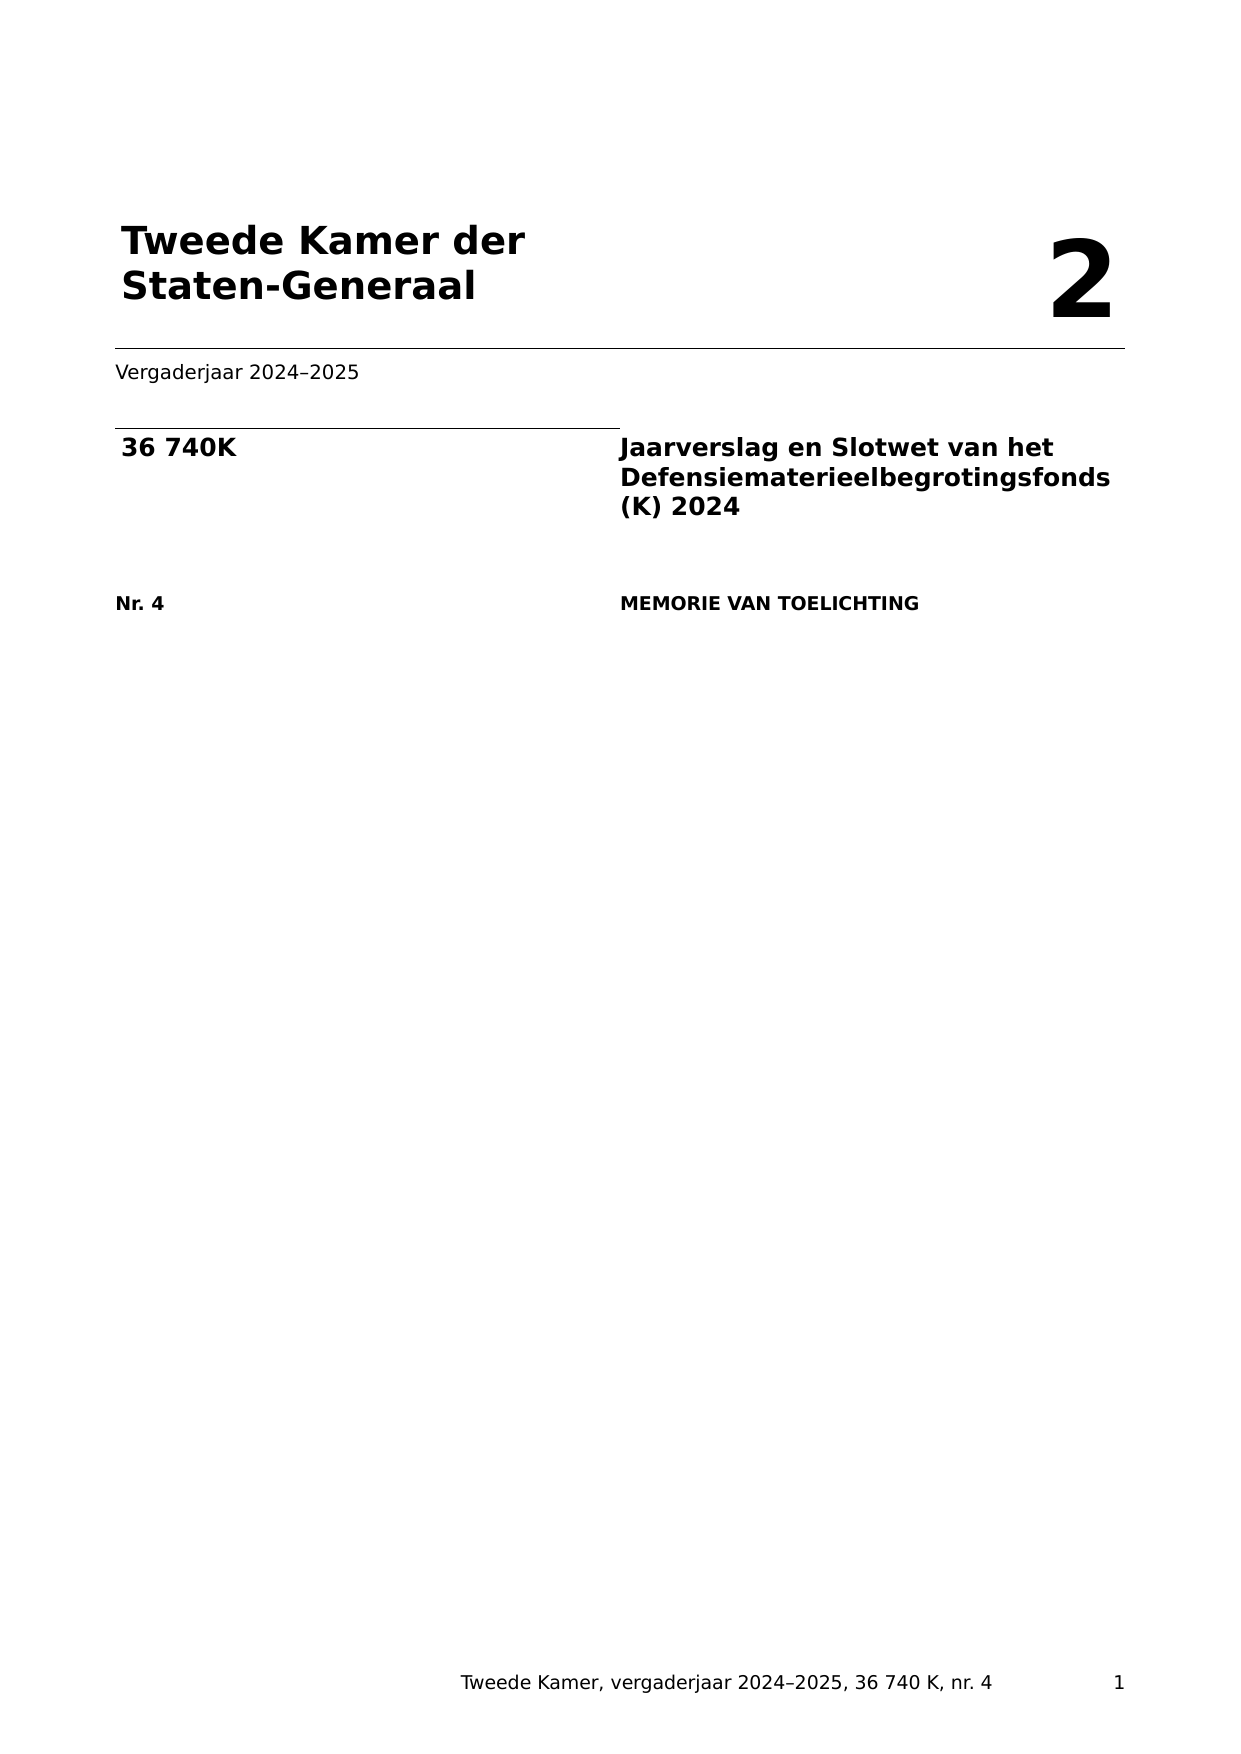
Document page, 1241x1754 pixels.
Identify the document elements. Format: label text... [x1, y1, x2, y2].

table_header 2 [620, 213, 1125, 348]
table_header Nr. 4 [115, 593, 620, 637]
table_header Tweede Kamer der Staten-Generaal [115, 213, 620, 348]
table_header Jaarverslag en Slotwet van het Defensiematerieelbegrotingsfonds (K) 2024 [620, 428, 1125, 527]
table_cell Vergaderjaar 2024–2025 [115, 349, 1125, 384]
table_header Memorie van toelichting [620, 593, 1125, 637]
table_header 36 740K [115, 429, 620, 527]
